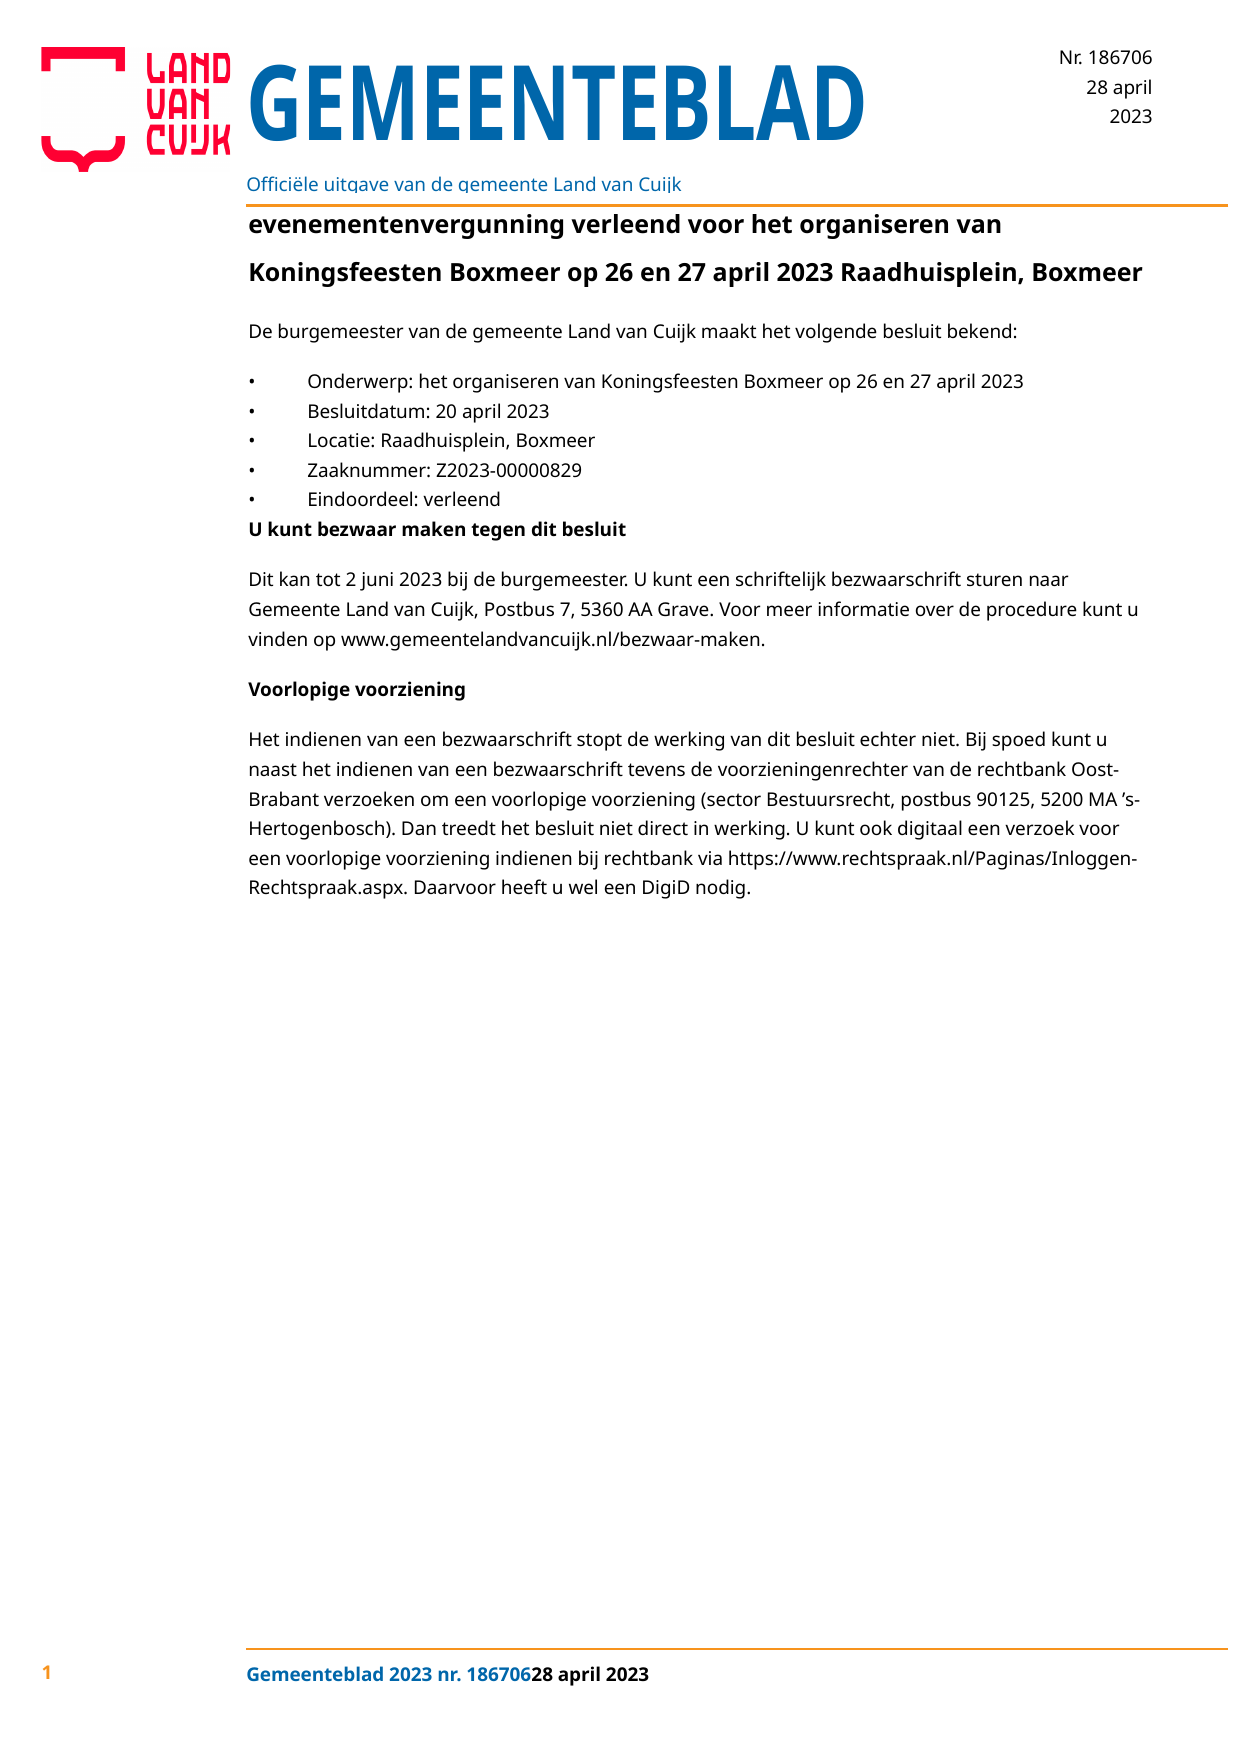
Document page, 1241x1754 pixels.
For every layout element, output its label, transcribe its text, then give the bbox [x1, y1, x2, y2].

text U kunt bezwaar maken tegen dit besluit [248, 516, 1152, 542]
text evenementenvergunning verleend voor het organiseren van Koningsfeesten Boxmeer op 26 en 27 april 2023 Raadhuisplein, Boxmeer [248, 207, 1152, 288]
list Besluitdatum: 20 april 2023 [248, 398, 1152, 424]
list Locatie: Raadhuisplein, Boxmeer [248, 427, 1152, 453]
list Eindoordeel: verleend [248, 487, 1152, 512]
text Dit kan tot 2 juni 2023 bij de burgemeester. U kunt een schriftelijk bezwaarschrift sturen naar Gemeente Land van Cuijk, Postbus 7, 5360 AA Grave. Voor meer informatie over de procedure kunt u vinden op www.gemeentelandvancuijk.nl/bezwaar-maken. [248, 567, 1152, 652]
text Het indienen van een bezwaarschrift stopt de werking van dit besluit echter niet. Bij spoed kunt u naast het indienen van een bezwaarschrift tevens de voorzieningenrechter van de rechtbank Oost-Brabant verzoeken om een voorlopige voorziening (sector Bestuursrecht, postbus 90125, 5200 MA ’s-Hertogenbosch). Dan treedt het besluit niet direct in werking. U kunt ook digitaal een verzoek voor een voorlopige voorziening indienen bij rechtbank via https://www.rechtspraak.nl/Paginas/Inloggen-Rechtspraak.aspx. Daarvoor heeft u wel een DigiD nodig. [248, 727, 1152, 900]
picture [41, 47, 231, 172]
text De burgemeester van de gemeente Land van Cuijk maakt het volgende besluit bekend: [248, 318, 1152, 344]
list Onderwerp: het organiseren van Koningsfeesten Boxmeer op 26 en 27 april 2023 [248, 368, 1152, 394]
list Zaaknummer: Z2023-00000829 [248, 457, 1152, 483]
text Voorlopige voorziening [248, 676, 1152, 702]
